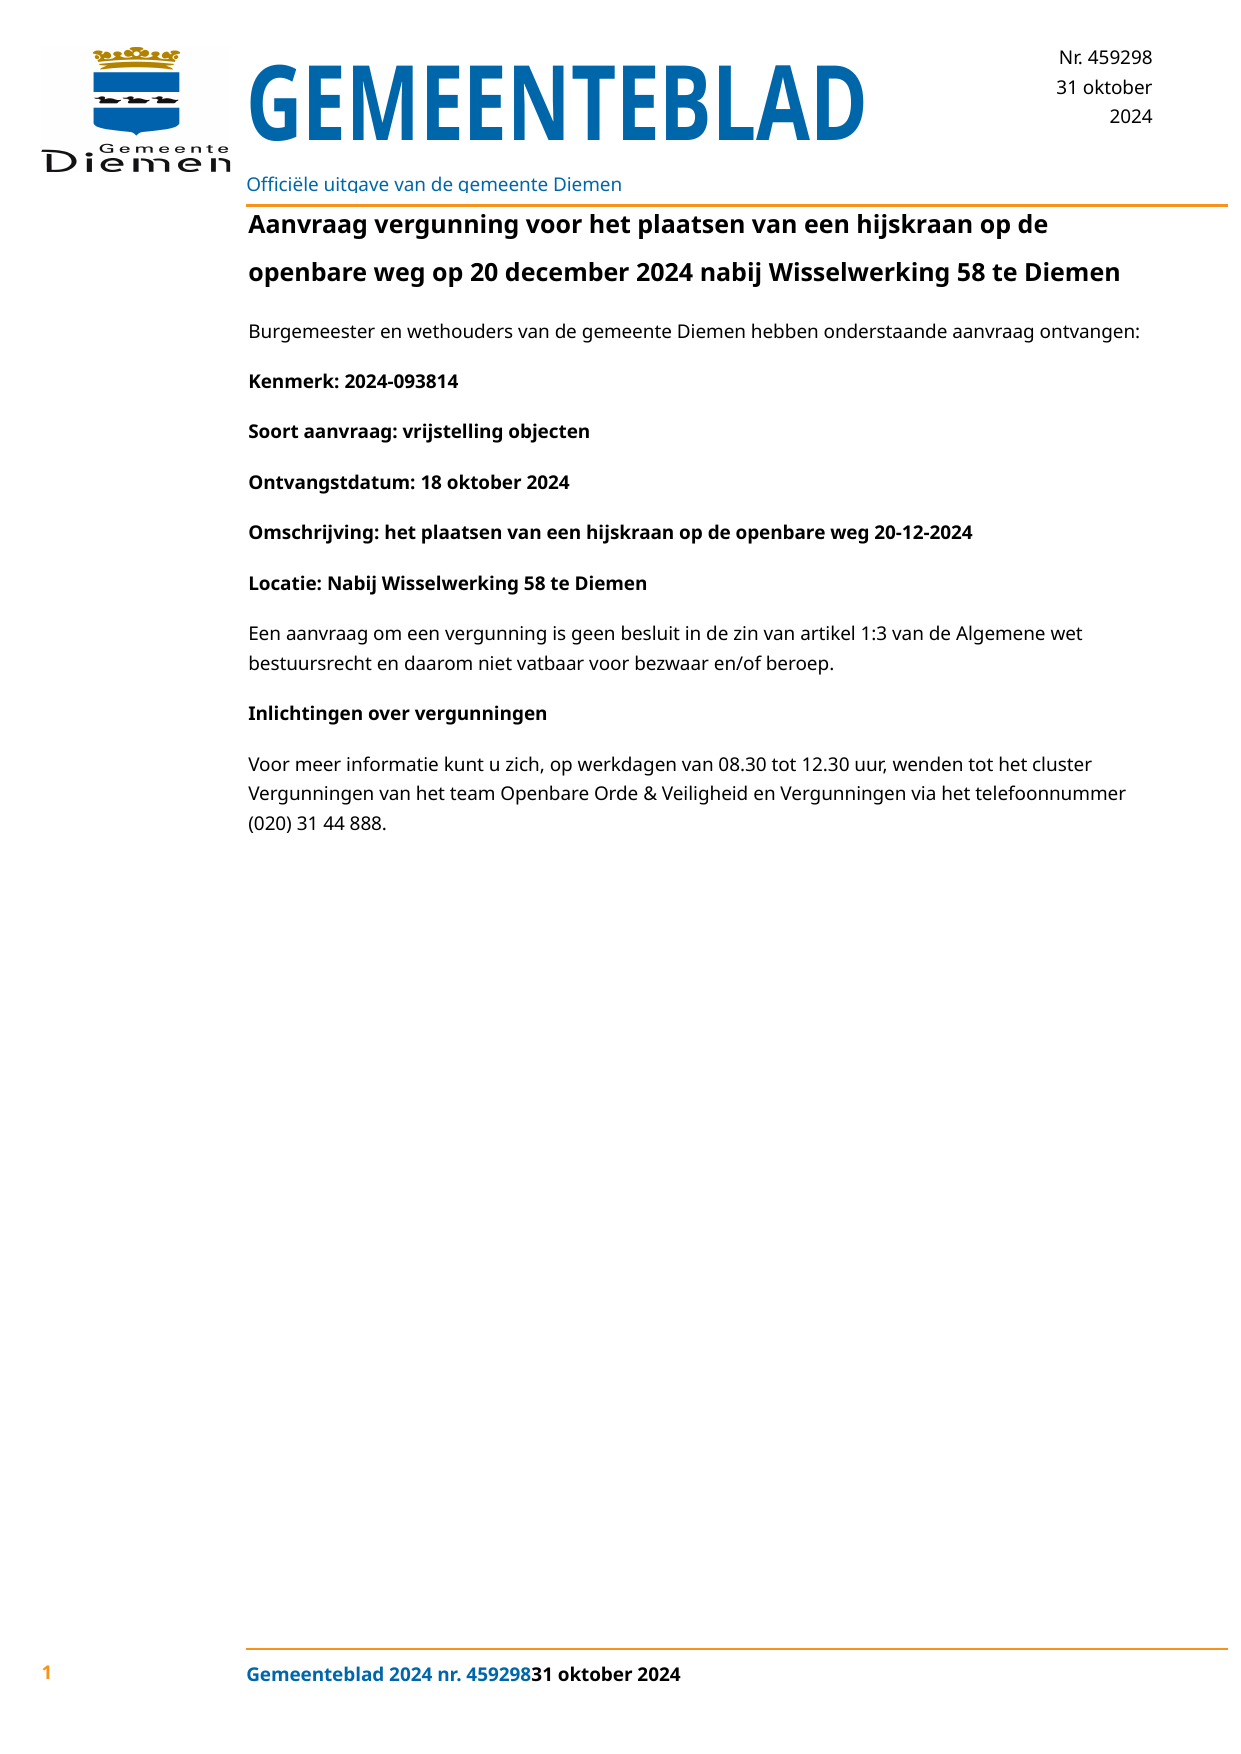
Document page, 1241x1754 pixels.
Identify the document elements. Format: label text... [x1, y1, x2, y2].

picture [41, 47, 231, 172]
text Soort aanvraag: vrijstelling objecten [248, 419, 1152, 444]
text Locatie: Nabij Wisselwerking 58 te Diemen [248, 570, 1152, 596]
text Ontvangstdatum: 18 oktober 2024 [248, 469, 1152, 495]
text Voor meer informatie kunt u zich, op werkdagen van 08.30 tot 12.30 uur, wenden tot het cluster Vergunningen van het team Openbare Orde & Veiligheid en Vergunningen via het telefoonnummer (020) 31 44 888. [248, 751, 1152, 836]
text Een aanvraag om een vergunning is geen besluit in de zin van artikel 1:3 van de Algemene wet bestuursrecht en daarom niet vatbaar voor bezwaar en/of beroep. [248, 620, 1152, 676]
text Kenmerk: 2024-093814 [248, 368, 1152, 394]
text Burgemeester en wethouders van de gemeente Diemen hebben onderstaande aanvraag ontvangen: [248, 318, 1152, 344]
text Aanvraag vergunning voor het plaatsen van een hijskraan op de openbare weg op 20 december 2024 nabij Wisselwerking 58 te Diemen [248, 207, 1152, 288]
text Omschrijving: het plaatsen van een hijskraan op de openbare weg 20-12-2024 [248, 519, 1152, 545]
text Inlichtingen over vergunningen [248, 700, 1152, 726]
